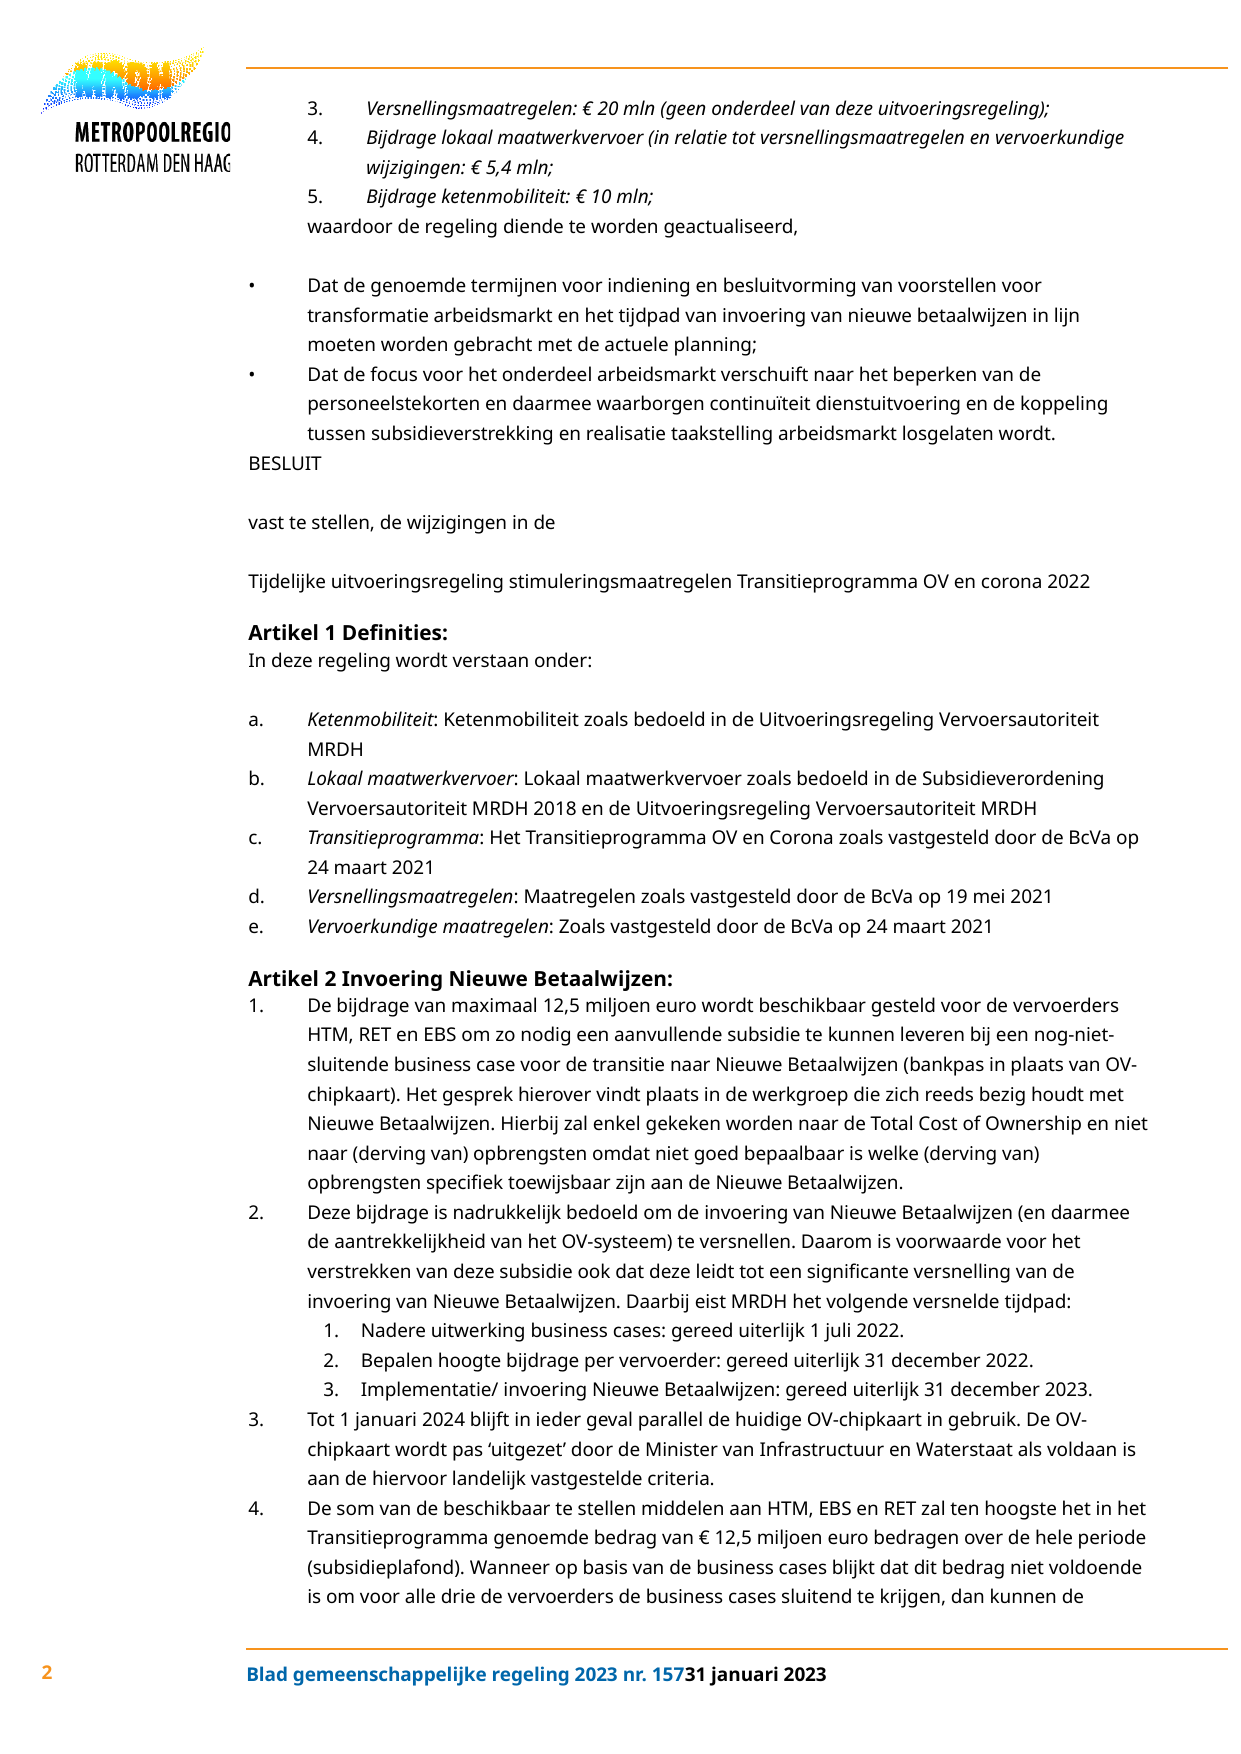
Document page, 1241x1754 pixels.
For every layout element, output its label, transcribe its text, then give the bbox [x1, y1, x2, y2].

list Bijdrage ketenmobiliteit: € 10 mln; [307, 183, 1152, 209]
text Artikel 2 Invoering Nieuwe Betaalwijzen: [248, 964, 1152, 992]
list Bepalen hoogte bijdrage per vervoerder: gereed uiterlijk 31 december 2022. [323, 1347, 1152, 1373]
text In deze regeling wordt verstaan onder: [248, 647, 1152, 673]
list De som van de beschikbaar te stellen middelen aan HTM, EBS en RET zal ten hoogste het in het Transitieprogramma genoemde bedrag van € 12,5 miljoen euro bedragen over de hele periode (subsidieplafond). Wanneer op basis van de business cases blijkt dat dit bedrag niet voldoende is om voor alle drie de vervoerders de business cases sluitend te krijgen, dan kunnen de [248, 1495, 1152, 1609]
text BESLUIT [248, 450, 1152, 476]
list Lokaal maatwerkvervoer: Lokaal maatwerkvervoer zoals bedoeld in de Subsidieverordening Vervoersautoriteit MRDH 2018 en de Uitvoeringsregeling Vervoersautoriteit MRDH [248, 765, 1152, 821]
list Nadere uitwerking business cases: gereed uiterlijk 1 juli 2022. [323, 1317, 1152, 1343]
list Dat de genoemde termijnen voor indiening en besluitvorming van voorstellen voor transformatie arbeidsmarkt en het tijdpad van invoering van nieuwe betaalwijzen in lijn moeten worden gebracht met de actuele planning; [248, 272, 1152, 357]
list Deze bijdrage is nadrukkelijk bedoeld om de invoering van Nieuwe Betaalwijzen (en daarmee de aantrekkelijkheid van het OV-systeem) te versnellen. Daarom is voorwaarde voor het verstrekken van deze subsidie ook dat deze leidt tot een significante versnelling van de invoering van Nieuwe Betaalwijzen. Daarbij eist MRDH het volgende versnelde tijdpad: [248, 1199, 1152, 1314]
list Dat de focus voor het onderdeel arbeidsmarkt verschuift naar het beperken van de personeelstekorten en daarmee waarborgen continuïteit dienstuitvoering en de koppeling tussen subsidieverstrekking en realisatie taakstelling arbeidsmarkt losgelaten wordt. [248, 361, 1152, 446]
list Vervoerkundige maatregelen: Zoals vastgesteld door de BcVa op 24 maart 2021 [248, 913, 1152, 939]
list Tot 1 januari 2024 blijft in ieder geval parallel de huidige OV-chipkaart in gebruik. De OV-chipkaart wordt pas ‘uitgezet’ door de Minister van Infrastructuur en Waterstaat als voldaan is aan de hiervoor landelijk vastgestelde criteria. [248, 1406, 1152, 1491]
text vast te stellen, de wijzigingen in de [248, 509, 1152, 535]
list Versnellingsmaatregelen: Maatregelen zoals vastgesteld door de BcVa op 19 mei 2021 [248, 884, 1152, 909]
list Ketenmobiliteit: Ketenmobiliteit zoals bedoeld in de Uitvoeringsregeling Vervoersautoriteit MRDH [248, 706, 1152, 761]
list Versnellingsmaatregelen: € 20 mln (geen onderdeel van deze uitvoeringsregeling); [307, 95, 1152, 121]
list Bijdrage lokaal maatwerkvervoer (in relatie tot versnellingsmaatregelen en vervoerkundige wijzigingen: € 5,4 mln; [307, 124, 1152, 180]
list De bijdrage van maximaal 12,5 miljoen euro wordt beschikbaar gesteld voor de vervoerders HTM, RET en EBS om zo nodig een aanvullende subsidie te kunnen leveren bij een nog-niet-sluitende business case voor de transitie naar Nieuwe Betaalwijzen (bankpas in plaats van OV-chipkaart). Het gesprek hierover vindt plaats in de werkgroep die zich reeds bezig houdt met Nieuwe Betaalwijzen. Hierbij zal enkel gekeken worden naar de Total Cost of Ownership en niet naar (derving van) opbrengsten omdat niet goed bepaalbaar is welke (derving van) opbrengsten specifiek toewijsbaar zijn aan de Nieuwe Betaalwijzen. [248, 992, 1152, 1195]
list Transitieprogramma: Het Transitieprogramma OV en Corona zoals vastgesteld door de BcVa op 24 maart 2021 [248, 824, 1152, 880]
list Implementatie/ invoering Nieuwe Betaalwijzen: gereed uiterlijk 31 december 2023. [323, 1377, 1152, 1402]
text Artikel 1 Definities: [248, 618, 1152, 647]
list waardoor de regeling diende te worden geactualiseerd, [248, 213, 1152, 239]
text Tijdelijke uitvoeringsregeling stimuleringsmaatregelen Transitieprogramma OV en corona 2022 [248, 568, 1152, 594]
picture [41, 47, 231, 172]
